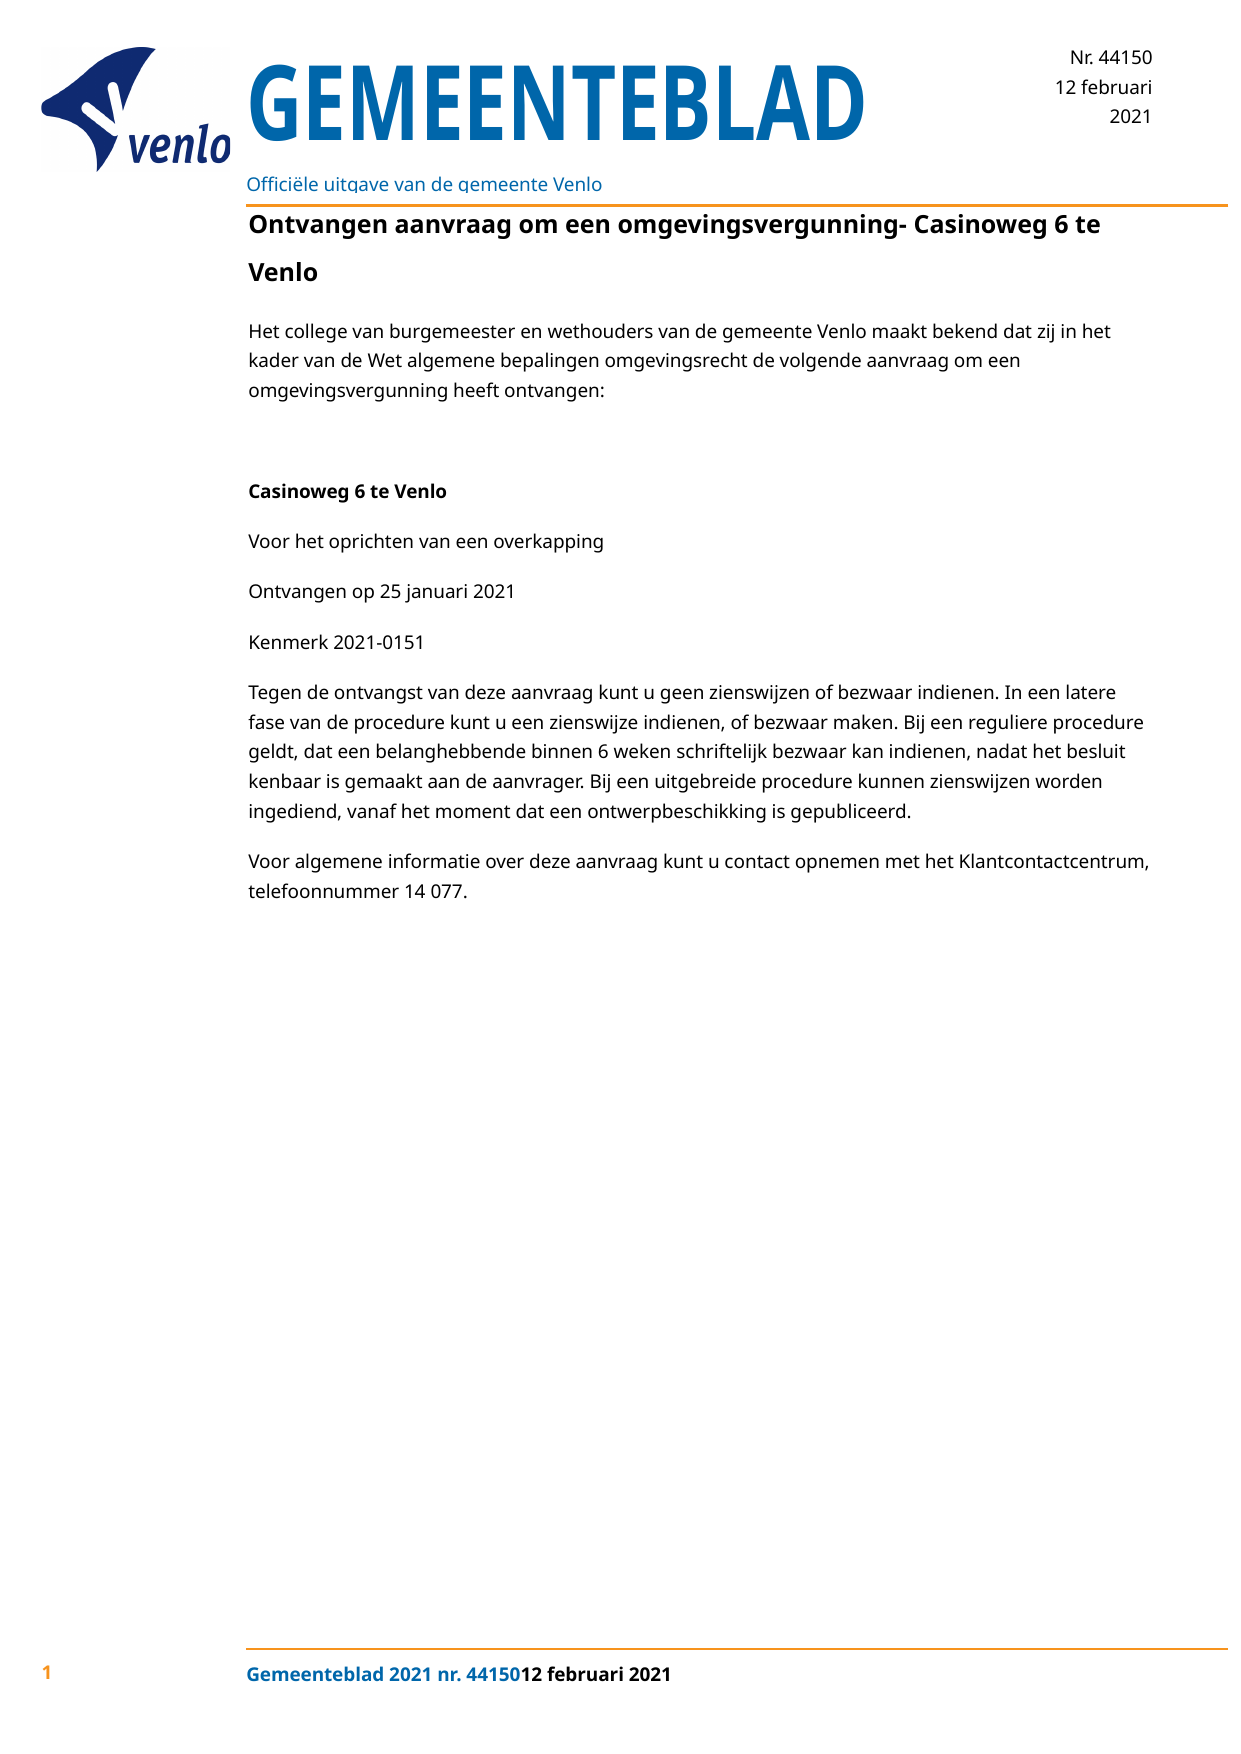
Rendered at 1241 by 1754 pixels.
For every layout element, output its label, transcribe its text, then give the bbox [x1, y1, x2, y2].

text Voor het oprichten van een overkapping [248, 528, 1152, 554]
text Het college van burgemeester en wethouders van de gemeente Venlo maakt bekend dat zij in het kader van de Wet algemene bepalingen omgevingsrecht de volgende aanvraag om een omgevingsvergunning heeft ontvangen: [248, 318, 1152, 403]
picture [41, 47, 231, 172]
text Tegen de ontvangst van deze aanvraag kunt u geen zienswijzen of bezwaar indienen. In een latere fase van de procedure kunt u een zienswijze indienen, of bezwaar maken. Bij een reguliere procedure geldt, dat een belanghebbende binnen 6 weken schriftelijk bezwaar kan indienen, nadat het besluit kenbaar is gemaakt aan de aanvrager. Bij een uitgebreide procedure kunnen zienswijzen worden ingediend, vanaf het moment dat een ontwerpbeschikking is gepubliceerd. [248, 679, 1152, 824]
text Kenmerk 2021-0151 [248, 629, 1152, 655]
text Ontvangen op 25 januari 2021 [248, 579, 1152, 604]
text Ontvangen aanvraag om een omgevingsvergunning- Casinoweg 6 te Venlo [248, 207, 1152, 288]
text Casinoweg 6 te Venlo [248, 478, 1152, 504]
text Voor algemene informatie over deze aanvraag kunt u contact opnemen met het Klantcontactcentrum, telefoonnummer 14 077. [248, 848, 1152, 904]
